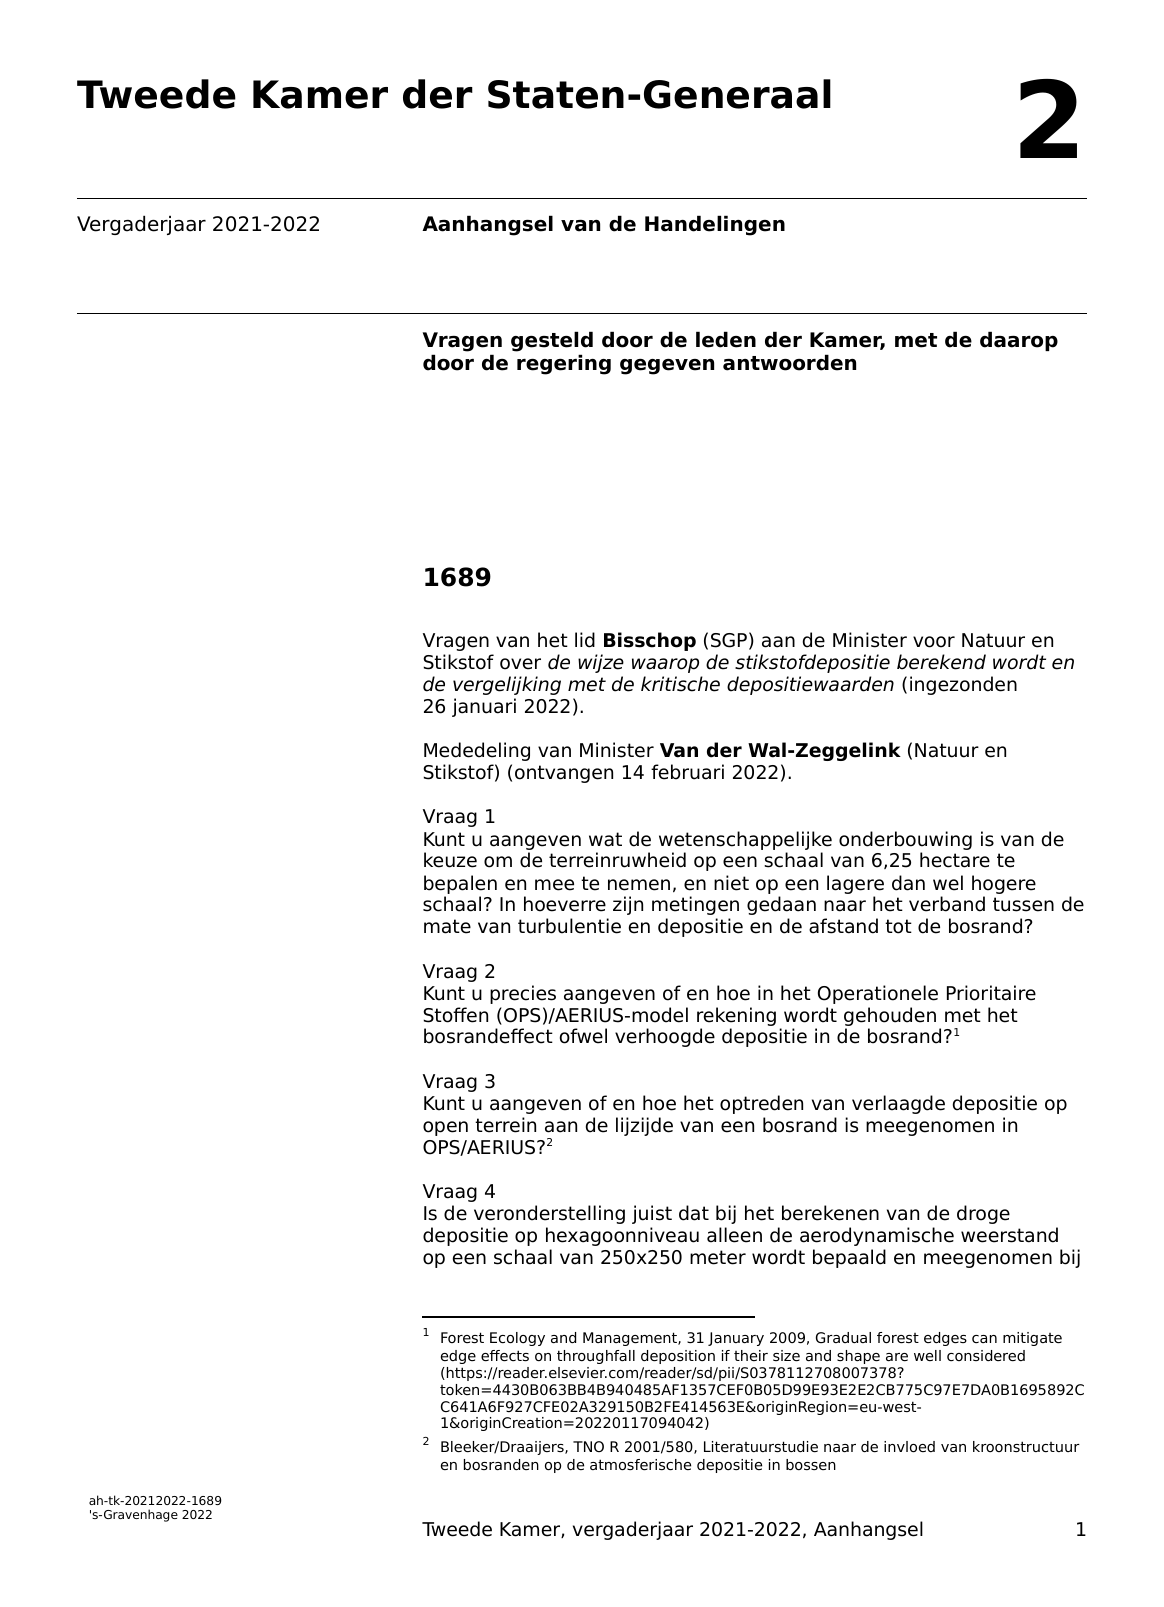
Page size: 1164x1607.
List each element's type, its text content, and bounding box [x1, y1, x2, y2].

text 1689 [422, 563, 1087, 592]
text Kunt u aangeven wat de wetenschappelijke onderbouwing is van de keuze om de terreinruwheid op een schaal van 6,25 hectare te bepalen en mee te nemen, en niet op een lagere dan wel hogere schaal? In hoeverre zijn metingen gedaan naar het verband tussen de mate van turbulentie en depositie en de afstand tot de bosrand? [422, 828, 1087, 938]
text Vragen van het lid Bisschop (SGP) aan de Minister voor Natuur en Stikstof over de wijze waarop de stikstofdepositie berekend wordt en de vergelijking met de kritische depositiewaarden (ingezonden 26 januari 2022). [422, 630, 1087, 718]
table_header Tweede Kamer der Staten-Generaal [77, 59, 886, 198]
text Vraag 2 [422, 961, 1087, 982]
text Vraag 1 [422, 806, 1087, 828]
text Vraag 4 [422, 1181, 1087, 1203]
text Kunt u precies aangeven of en hoe in het Operationele Prioritaire Stoffen (OPS)/AERIUS-model rekening wordt gehouden met het bosrandeffect ofwel verhoogde depositie in de bosrand? [422, 982, 1087, 1048]
table_cell [77, 314, 422, 375]
text Vraag 3 [422, 1071, 1087, 1093]
text ah-tk-20212022-1689 [88, 1494, 323, 1508]
table_header 2 [886, 59, 1087, 198]
text Mededeling van Minister Van der Wal-Zeggelink (Natuur en Stikstof) (ontvangen 14 februari 2022). [422, 740, 1087, 784]
table_cell Vragen gesteld door de leden der Kamer, met de daarop door de regering gegeven antwoorden [422, 314, 1087, 375]
text Bleeker/Draaijers, TNO R 2001/580, Literatuurstudie naar de invloed van kroonstructuur en bosranden op de atmosferische depositie in bossen [422, 1435, 1087, 1474]
table_cell Aanhangsel van de Handelingen [422, 199, 1087, 313]
table_cell Vergaderjaar 2021-2022 [77, 199, 422, 313]
text 's-Gravenhage 2022 [88, 1508, 323, 1522]
text Kunt u aangeven of en hoe het optreden van verlaagde depositie op open terrein aan de lijzijde van een bosrand is meegenomen in OPS/AERIUS? [422, 1093, 1087, 1158]
text Forest Ecology and Management, 31 January 2009, Gradual forest edges can mitigate edge effects on throughfall deposition if their size and shape are well considered (https://reader.elsevier.com/reader/sd/pii/S0378112708007378?token=4430B063BB4B940485AF1357CEF0B05D99E93E2E2CB775C97E7DA0B1695892CC641A6F927CFE02A329150B2FE414563E&originRegion=eu-west-1&originCreation=20220117094042) [422, 1326, 1087, 1432]
text Is de veronderstelling juist dat bij het berekenen van de droge depositie op hexagoonniveau alleen de aerodynamische weerstand op een schaal van 250x250 meter wordt bepaald en meegenomen bij [422, 1203, 1087, 1269]
